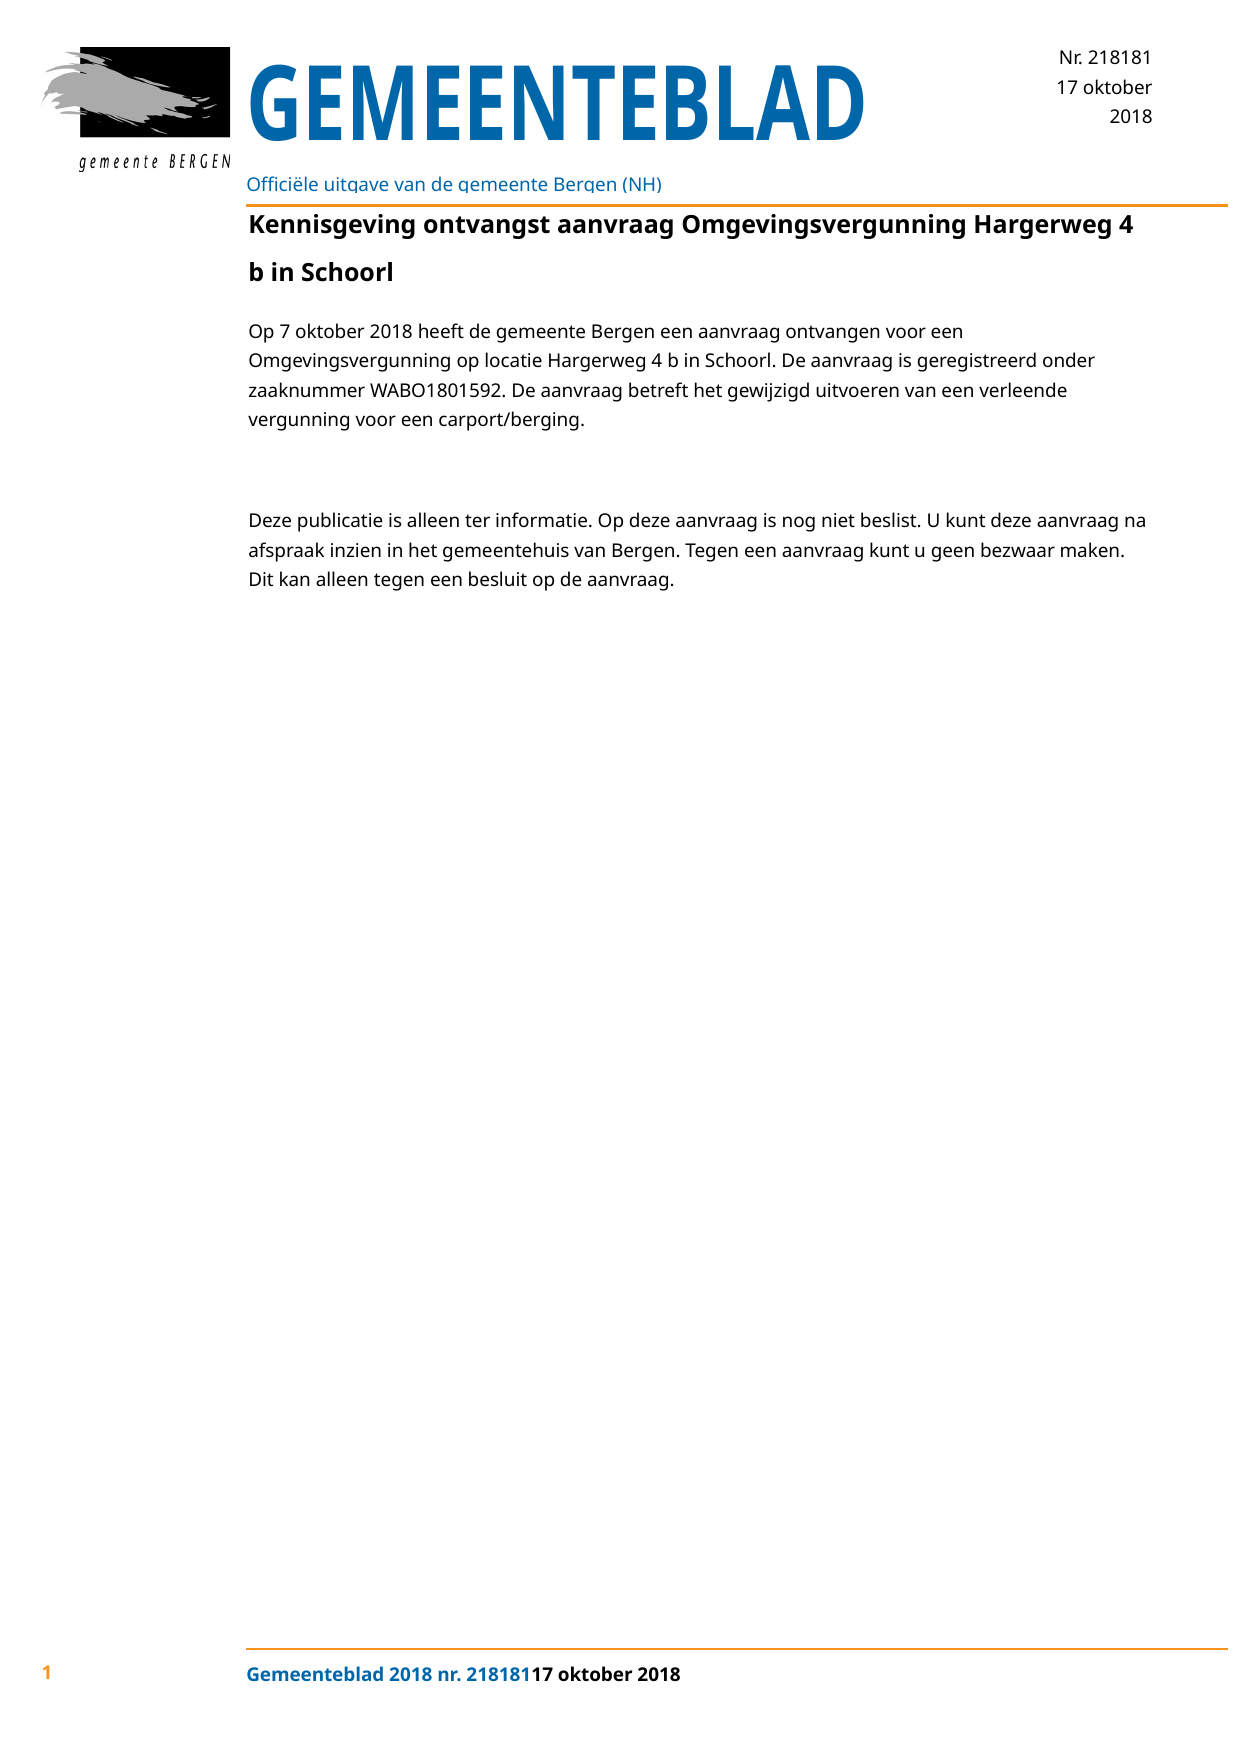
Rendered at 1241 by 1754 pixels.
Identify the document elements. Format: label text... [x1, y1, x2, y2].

text Op 7 oktober 2018 heeft de gemeente Bergen een aanvraag ontvangen voor een Omgevingsvergunning op locatie Hargerweg 4 b in Schoorl. De aanvraag is geregistreerd onder zaaknummer WABO1801592. De aanvraag betreft het gewijzigd uitvoeren van een verleende vergunning voor een carport/berging. [248, 318, 1152, 432]
text Kennisgeving ontvangst aanvraag Omgevingsvergunning Hargerweg 4 b in Schoorl [248, 207, 1152, 288]
picture [41, 47, 231, 172]
text Deze publicatie is alleen ter informatie. Op deze aanvraag is nog niet beslist. U kunt deze aanvraag na afspraak inzien in het gemeentehuis van Bergen. Tegen een aanvraag kunt u geen bezwaar maken. Dit kan alleen tegen een besluit op de aanvraag. [248, 507, 1152, 592]
